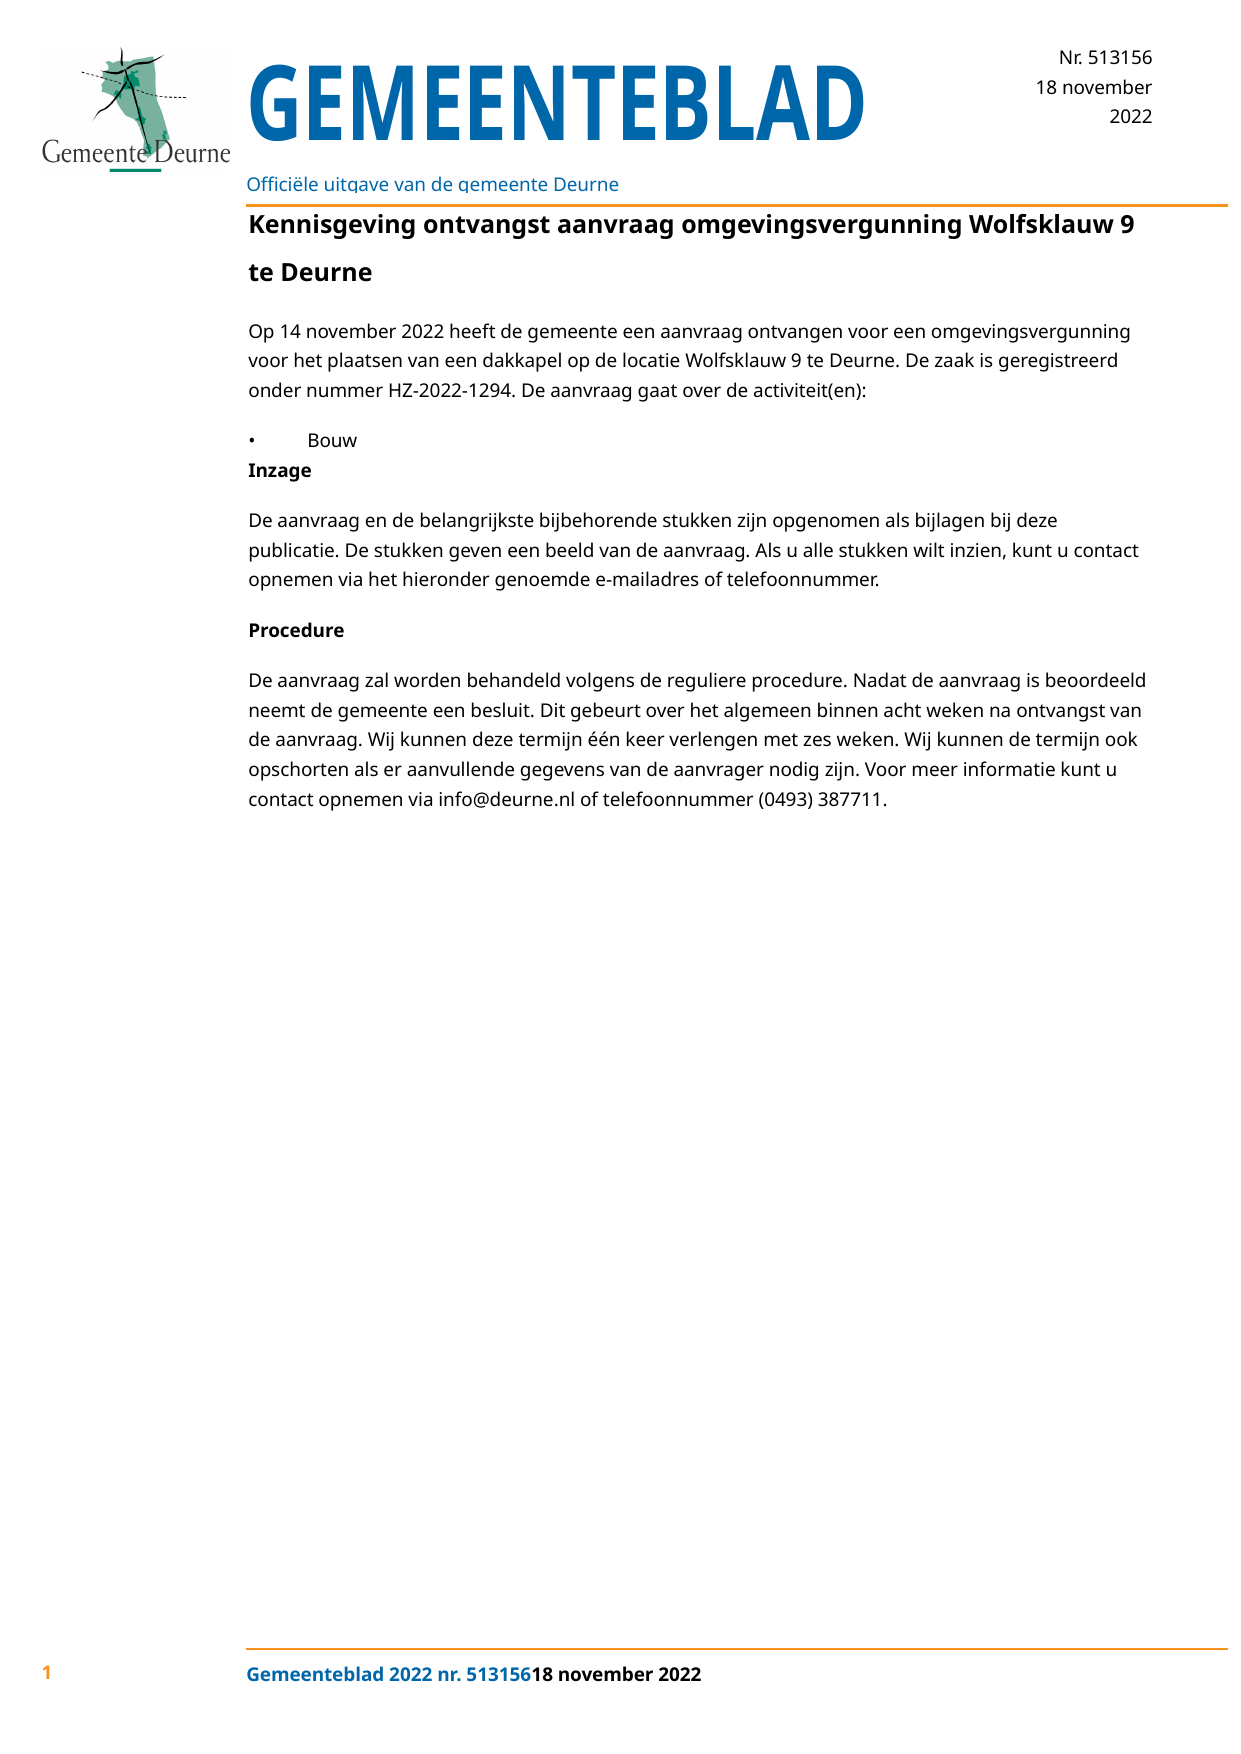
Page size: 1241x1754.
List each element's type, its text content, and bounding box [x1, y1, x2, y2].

text Kennisgeving ontvangst aanvraag omgevingsvergunning Wolfsklauw 9 te Deurne [248, 207, 1152, 288]
text Procedure [248, 617, 1152, 643]
list Bouw [248, 427, 1152, 453]
text De aanvraag en de belangrijkste bijbehorende stukken zijn opgenomen als bijlagen bij deze publicatie. De stukken geven een beeld van de aanvraag. Als u alle stukken wilt inzien, kunt u contact opnemen via het hieronder genoemde e-mailadres of telefoonnummer. [248, 507, 1152, 592]
text Inzage [248, 457, 1152, 483]
text De aanvraag zal worden behandeld volgens de reguliere procedure. Nadat de aanvraag is beoordeeld neemt de gemeente een besluit. Dit gebeurt over het algemeen binnen acht weken na ontvangst van de aanvraag. Wij kunnen deze termijn één keer verlengen met zes weken. Wij kunnen de termijn ook opschorten als er aanvullende gegevens van de aanvrager nodig zijn. Voor meer informatie kunt u contact opnemen via info@deurne.nl of telefoonnummer (0493) 387711. [248, 667, 1152, 812]
text Op 14 november 2022 heeft de gemeente een aanvraag ontvangen voor een omgevingsvergunning voor het plaatsen van een dakkapel op de locatie Wolfsklauw 9 te Deurne. De zaak is geregistreerd onder nummer HZ-2022-1294. De aanvraag gaat over de activiteit(en): [248, 318, 1152, 403]
picture [41, 47, 231, 172]
